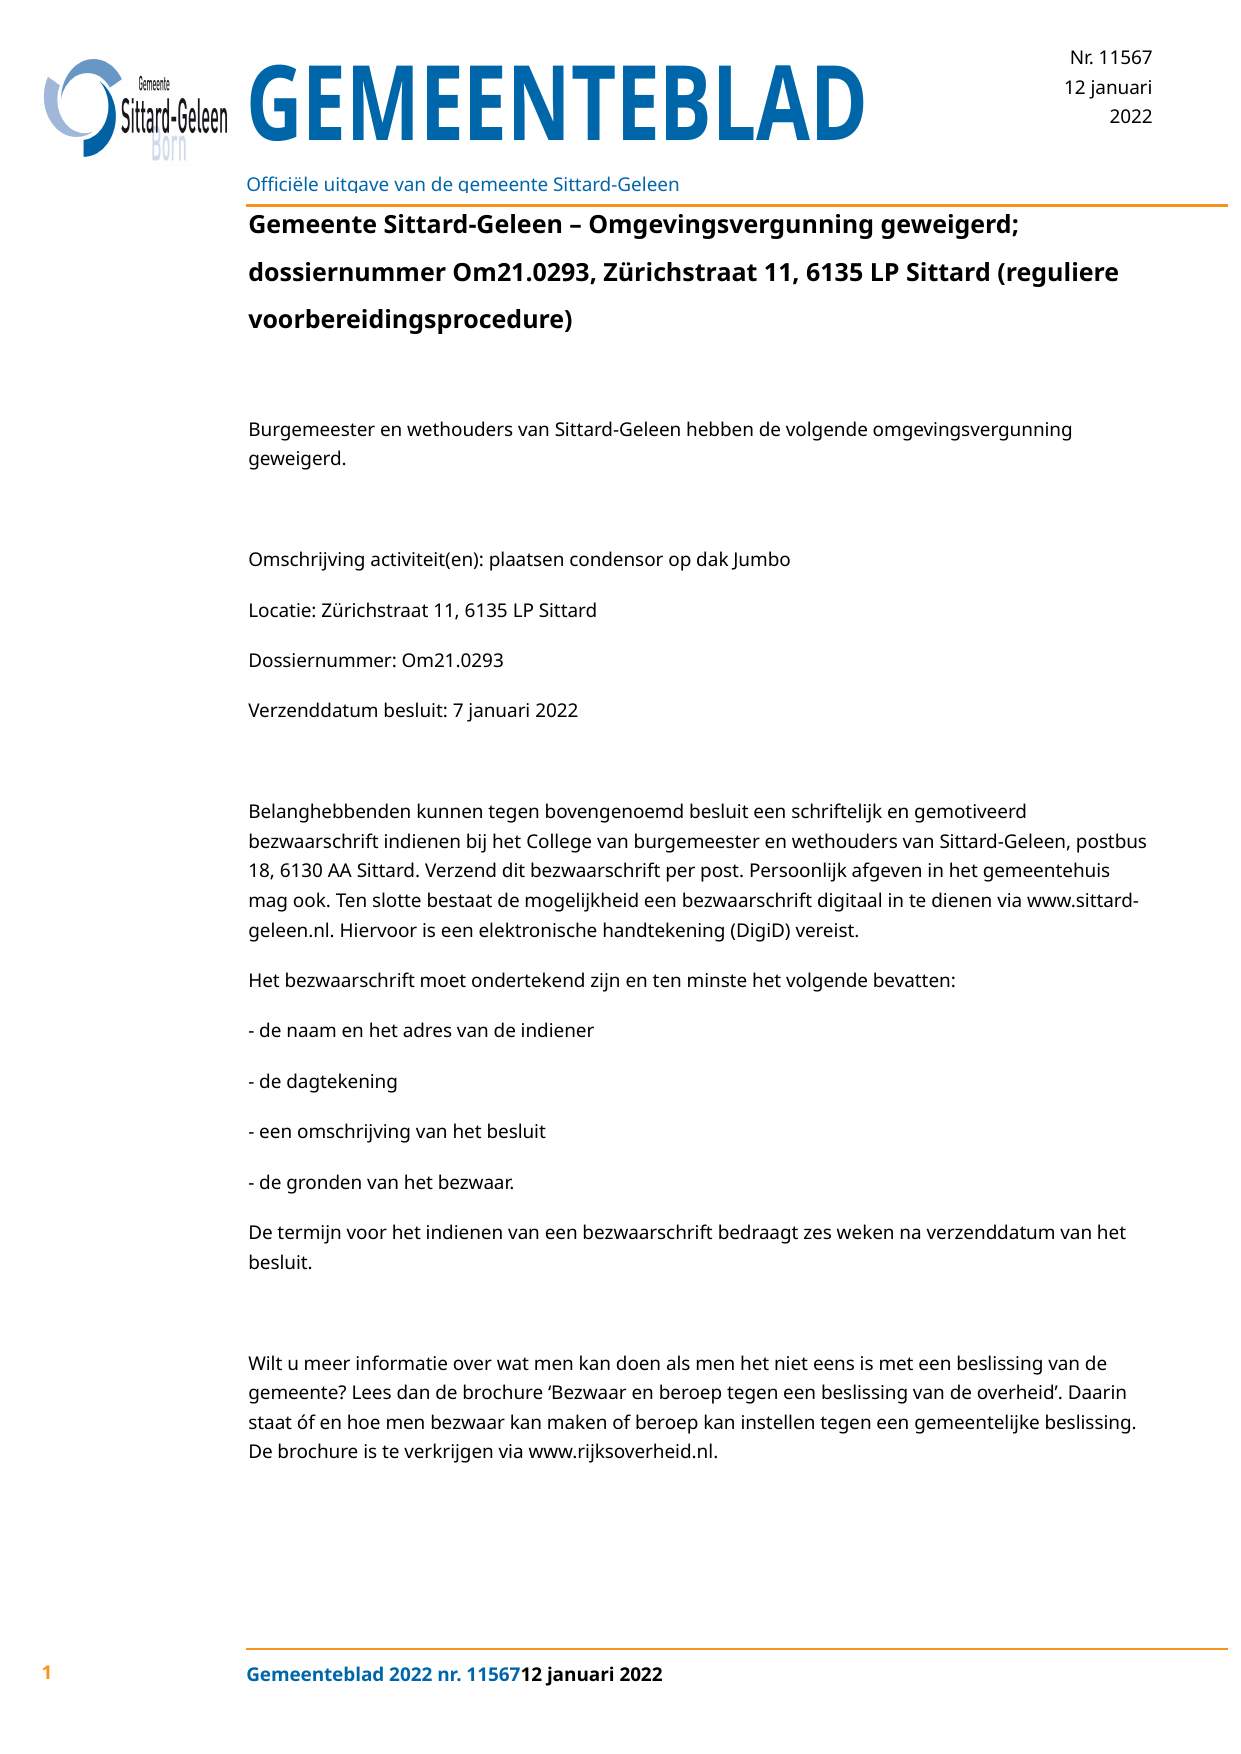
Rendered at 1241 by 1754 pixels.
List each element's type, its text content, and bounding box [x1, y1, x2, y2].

text Gemeente Sittard-Geleen – Omgevingsvergunning geweigerd; dossiernummer Om21.0293, Zürichstraat 11, 6135 LP Sittard (reguliere voorbereidingsprocedure) [248, 207, 1152, 336]
text Omschrijving activiteit(en): plaatsen condensor op dak Jumbo [248, 546, 1152, 572]
picture [41, 47, 231, 172]
text Verzenddatum besluit: 7 januari 2022 [248, 698, 1152, 723]
text - de gronden van het bezwaar. [248, 1169, 1152, 1194]
text Burgemeester en wethouders van Sittard-Geleen hebben de volgende omgevingsvergunning geweigerd. [248, 416, 1152, 471]
text - een omschrijving van het besluit [248, 1118, 1152, 1144]
text De termijn voor het indienen van een bezwaarschrift bedraagt zes weken na verzenddatum van het besluit. [248, 1219, 1152, 1274]
text Dossiernummer: Om21.0293 [248, 647, 1152, 673]
text Het bezwaarschrift moet ondertekend zijn en ten minste het volgende bevatten: [248, 967, 1152, 993]
text Locatie: Zürichstraat 11, 6135 LP Sittard [248, 597, 1152, 622]
text Belanghebbenden kunnen tegen bovengenoemd besluit een schriftelijk en gemotiveerd bezwaarschrift indienen bij het College van burgemeester en wethouders van Sittard-Geleen, postbus 18, 6130 AA Sittard. Verzend dit bezwaarschrift per post. Persoonlijk afgeven in het gemeentehuis mag ook. Ten slotte bestaat de mogelijkheid een bezwaarschrift digitaal in te dienen via www.sittard-geleen.nl. Hiervoor is een elektronische handtekening (DigiD) vereist. [248, 798, 1152, 942]
text Wilt u meer informatie over wat men kan doen als men het niet eens is met een beslissing van de gemeente? Lees dan de brochure ‘Bezwaar en beroep tegen een beslissing van de overheid’. Daarin staat óf en hoe men bezwaar kan maken of beroep kan instellen tegen een gemeentelijke beslissing. De brochure is te verkrijgen via www.rijksoverheid.nl. [248, 1350, 1152, 1464]
text - de dagtekening [248, 1068, 1152, 1094]
text - de naam en het adres van de indiener [248, 1018, 1152, 1043]
